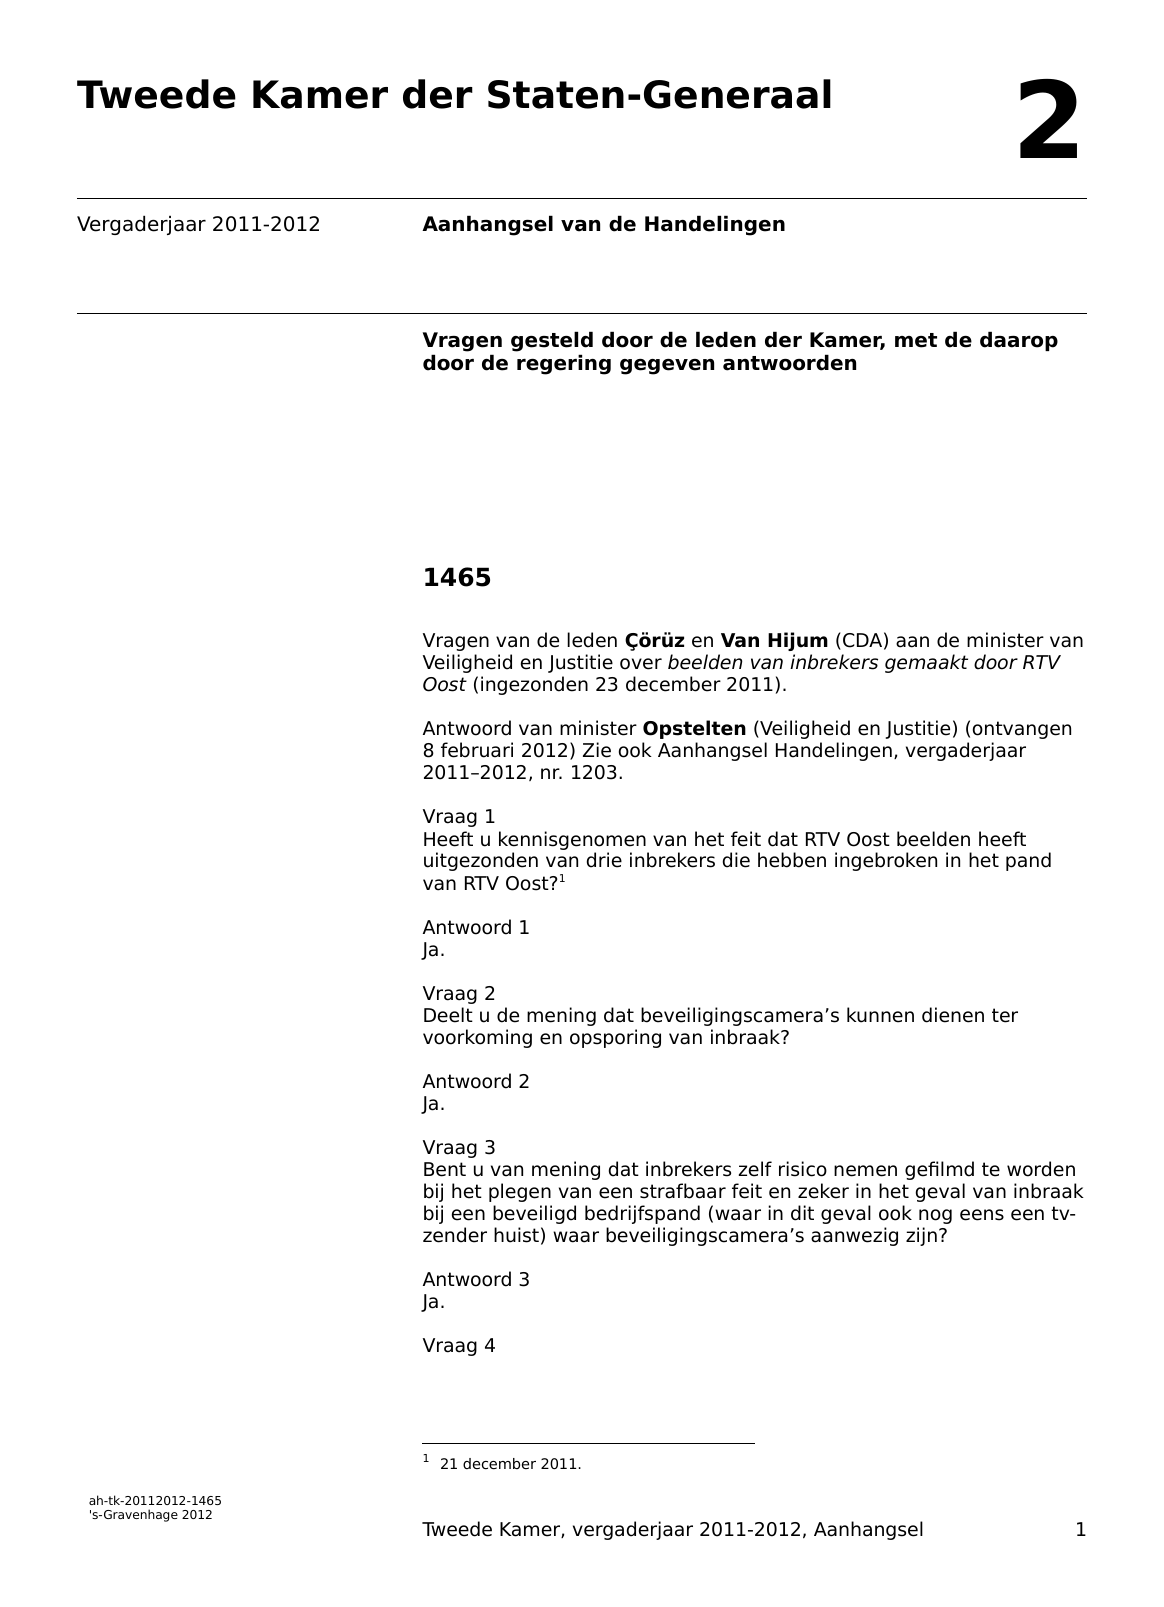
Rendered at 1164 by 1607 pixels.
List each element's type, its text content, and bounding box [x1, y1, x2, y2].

text Ja. [422, 1291, 1087, 1313]
table_cell Vergaderjaar 2011-2012 [77, 199, 422, 313]
text Antwoord 3 [422, 1269, 1087, 1291]
table_cell [77, 314, 422, 375]
text 's-Gravenhage 2012 [88, 1508, 323, 1522]
text Vraag 3 [422, 1137, 1087, 1159]
text Antwoord van minister Opstelten (Veiligheid en Justitie) (ontvangen 8 februari 2012) Zie ook Aanhangsel Handelingen, vergaderjaar 2011–2012, nr. 1203. [422, 718, 1087, 784]
text Heeft u kennisgenomen van het feit dat RTV Oost beelden heeft uitgezonden van drie inbrekers die hebben ingebroken in het pand van RTV Oost? [422, 828, 1087, 894]
table_cell Vragen gesteld door de leden der Kamer, met de daarop door de regering gegeven antwoorden [422, 314, 1087, 375]
text 1465 [422, 563, 1087, 592]
text Bent u van mening dat inbrekers zelf risico nemen gefilmd te worden bij het plegen van een strafbaar feit en zeker in het geval van inbraak bij een beveiligd bedrijfspand (waar in dit geval ook nog eens een tv-zender huist) waar beveiligingscamera’s aanwezig zijn? [422, 1159, 1087, 1247]
text Ja. [422, 938, 1087, 961]
table_header Tweede Kamer der Staten-Generaal [77, 59, 886, 198]
text Vraag 4 [422, 1335, 1087, 1357]
text Antwoord 1 [422, 917, 1087, 938]
text Ja. [422, 1093, 1087, 1115]
text Vraag 2 [422, 983, 1087, 1005]
text 21 december 2011. [422, 1452, 1087, 1474]
table_cell Aanhangsel van de Handelingen [422, 199, 1087, 313]
text Antwoord 2 [422, 1071, 1087, 1093]
text Vraag 1 [422, 806, 1087, 828]
text Deelt u de mening dat beveiligingscamera’s kunnen dienen ter voorkoming en opsporing van inbraak? [422, 1005, 1087, 1049]
text ah-tk-20112012-1465 [88, 1494, 323, 1508]
table_header 2 [886, 59, 1087, 198]
text Vragen van de leden Çörüz en Van Hijum (CDA) aan de minister van Veiligheid en Justitie over beelden van inbrekers gemaakt door RTV Oost (ingezonden 23 december 2011). [422, 630, 1087, 696]
